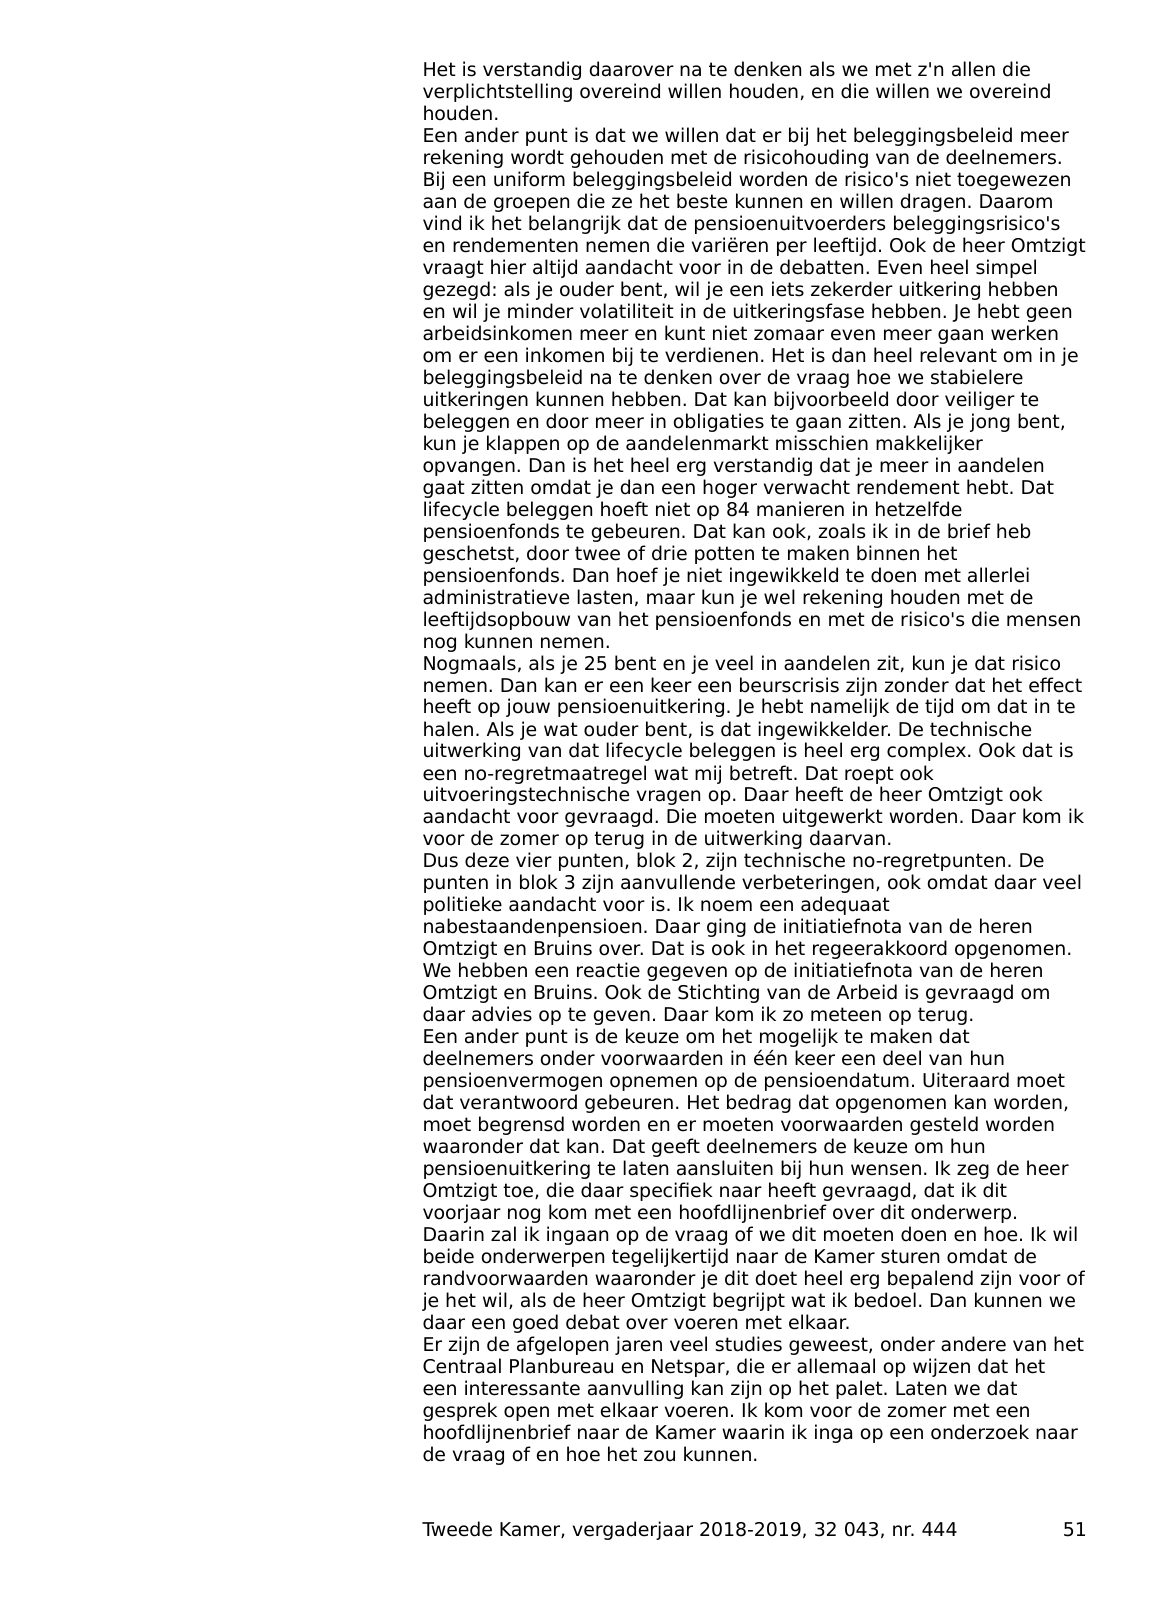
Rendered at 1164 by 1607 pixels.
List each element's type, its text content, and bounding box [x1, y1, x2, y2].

text Er zijn de afgelopen jaren veel studies geweest, onder andere van het Centraal Planbureau en Netspar, die er allemaal op wijzen dat het een interessante aanvulling kan zijn op het palet. Laten we dat gesprek open met elkaar voeren. Ik kom voor de zomer met een hoofdlijnenbrief naar de Kamer waarin ik inga op een onderzoek naar de vraag of en hoe het zou kunnen. [422, 1334, 1087, 1466]
text Nogmaals, als je 25 bent en je veel in aandelen zit, kun je dat risico nemen. Dan kan er een keer een beurscrisis zijn zonder dat het effect heeft op jouw pensioenuitkering. Je hebt namelijk de tijd om dat in te halen. Als je wat ouder bent, is dat ingewikkelder. De technische uitwerking van dat lifecycle beleggen is heel erg complex. Ook dat is een no-regretmaatregel wat mij betreft. Dat roept ook uitvoeringstechnische vragen op. Daar heeft de heer Omtzigt ook aandacht voor gevraagd. Die moeten uitgewerkt worden. Daar kom ik voor de zomer op terug in de uitwerking daarvan. [422, 652, 1087, 850]
text Een ander punt is de keuze om het mogelijk te maken dat deelnemers onder voorwaarden in één keer een deel van hun pensioenvermogen opnemen op de pensioendatum. Uiteraard moet dat verantwoord gebeuren. Het bedrag dat opgenomen kan worden, moet begrensd worden en er moeten voorwaarden gesteld worden waaronder dat kan. Dat geeft deelnemers de keuze om hun pensioenuitkering te laten aansluiten bij hun wensen. Ik zeg de heer Omtzigt toe, die daar specifiek naar heeft gevraagd, dat ik dit voorjaar nog kom met een hoofdlijnenbrief over dit onderwerp. Daarin zal ik ingaan op de vraag of we dit moeten doen en hoe. Ik wil beide onderwerpen tegelijkertijd naar de Kamer sturen omdat de randvoorwaarden waaronder je dit doet heel erg bepalend zijn voor of je het wil, als de heer Omtzigt begrijpt wat ik bedoel. Dan kunnen we daar een goed debat over voeren met elkaar. [422, 1026, 1087, 1334]
text Het is verstandig daarover na te denken als we met z'n allen die verplichtstelling overeind willen houden, en die willen we overeind houden. [422, 59, 1087, 125]
text Dus deze vier punten, blok 2, zijn technische no-regretpunten. De punten in blok 3 zijn aanvullende verbeteringen, ook omdat daar veel politieke aandacht voor is. Ik noem een adequaat nabestaandenpensioen. Daar ging de initiatiefnota van de heren Omtzigt en Bruins over. Dat is ook in het regeerakkoord opgenomen. We hebben een reactie gegeven op de initiatiefnota van de heren Omtzigt en Bruins. Ook de Stichting van de Arbeid is gevraagd om daar advies op te geven. Daar kom ik zo meteen op terug. [422, 850, 1087, 1026]
text Een ander punt is dat we willen dat er bij het beleggingsbeleid meer rekening wordt gehouden met de risicohouding van de deelnemers. Bij een uniform beleggingsbeleid worden de risico's niet toegewezen aan de groepen die ze het beste kunnen en willen dragen. Daarom vind ik het belangrijk dat de pensioenuitvoerders beleggingsrisico's en rendementen nemen die variëren per leeftijd. Ook de heer Omtzigt vraagt hier altijd aandacht voor in de debatten. Even heel simpel gezegd: als je ouder bent, wil je een iets zekerder uitkering hebben en wil je minder volatiliteit in de uitkeringsfase hebben. Je hebt geen arbeidsinkomen meer en kunt niet zomaar even meer gaan werken om er een inkomen bij te verdienen. Het is dan heel relevant om in je beleggingsbeleid na te denken over de vraag hoe we stabielere uitkeringen kunnen hebben. Dat kan bijvoorbeeld door veiliger te beleggen en door meer in obligaties te gaan zitten. Als je jong bent, kun je klappen op de aandelenmarkt misschien makkelijker opvangen. Dan is het heel erg verstandig dat je meer in aandelen gaat zitten omdat je dan een hoger verwacht rendement hebt. Dat lifecycle beleggen hoeft niet op 84 manieren in hetzelfde pensioenfonds te gebeuren. Dat kan ook, zoals ik in de brief heb geschetst, door twee of drie potten te maken binnen het pensioenfonds. Dan hoef je niet ingewikkeld te doen met allerlei administratieve lasten, maar kun je wel rekening houden met de leeftijdsopbouw van het pensioenfonds en met de risico's die mensen nog kunnen nemen. [422, 125, 1087, 652]
